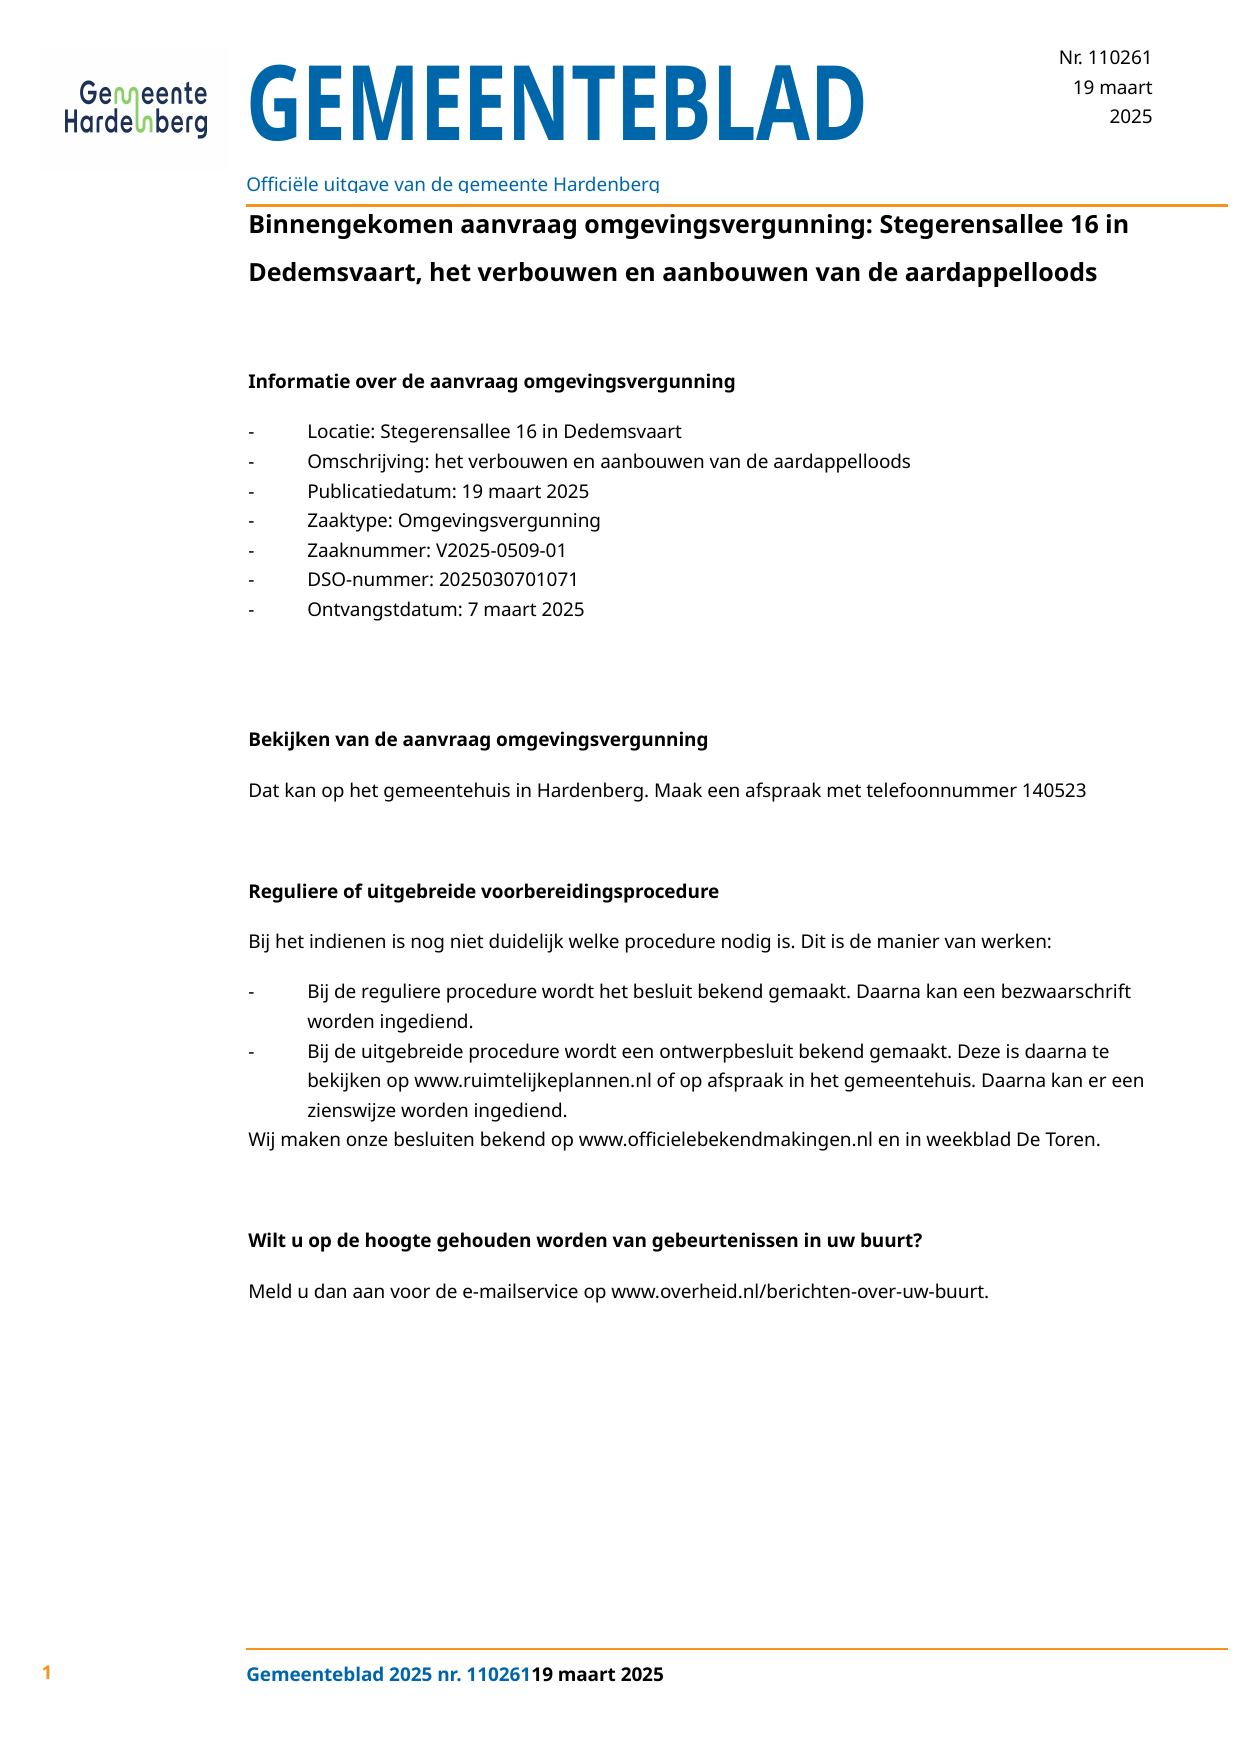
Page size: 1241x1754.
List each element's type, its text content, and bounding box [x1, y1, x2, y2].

list Zaaktype: Omgevingsvergunning [248, 507, 1152, 533]
list Locatie: Stegerensallee 16 in Dedemsvaart [248, 419, 1152, 444]
list Bij de uitgebreide procedure wordt een ontwerpbesluit bekend gemaakt. Deze is daarna te bekijken op www.ruimtelijkeplannen.nl of op afspraak in het gemeentehuis. Daarna kan er een zienswijze worden ingediend. [248, 1038, 1152, 1123]
text Informatie over de aanvraag omgevingsvergunning [248, 368, 1152, 394]
list Publicatiedatum: 19 maart 2025 [248, 478, 1152, 504]
picture [41, 47, 231, 172]
list Omschrijving: het verbouwen en aanbouwen van de aardappelloods [248, 448, 1152, 474]
list DSO-nummer: 2025030701071 [248, 567, 1152, 592]
text Reguliere of uitgebreide voorbereidingsprocedure [248, 878, 1152, 904]
text Wij maken onze besluiten bekend op www.officielebekendmakingen.nl en in weekblad De Toren. [248, 1127, 1152, 1152]
text Bij het indienen is nog niet duidelijk welke procedure nodig is. Dit is de manier van werken: [248, 928, 1152, 954]
text Wilt u op de hoogte gehouden worden van gebeurtenissen in uw buurt? [248, 1227, 1152, 1253]
text Dat kan op het gemeentehuis in Hardenberg. Maak een afspraak met telefoonnummer 140523 [248, 777, 1152, 803]
text Meld u dan aan voor de e-mailservice op www.overheid.nl/berichten-over-uw-buurt. [248, 1278, 1152, 1304]
text Bekijken van de aanvraag omgevingsvergunning [248, 727, 1152, 752]
list Ontvangstdatum: 7 maart 2025 [248, 596, 1152, 622]
list Bij de reguliere procedure wordt het besluit bekend gemaakt. Daarna kan een bezwaarschrift worden ingediend. [248, 979, 1152, 1034]
text Binnengekomen aanvraag omgevingsvergunning: Stegerensallee 16 in Dedemsvaart, het verbouwen en aanbouwen van de aardappelloods [248, 207, 1152, 288]
list Zaaknummer: V2025-0509-01 [248, 537, 1152, 563]
